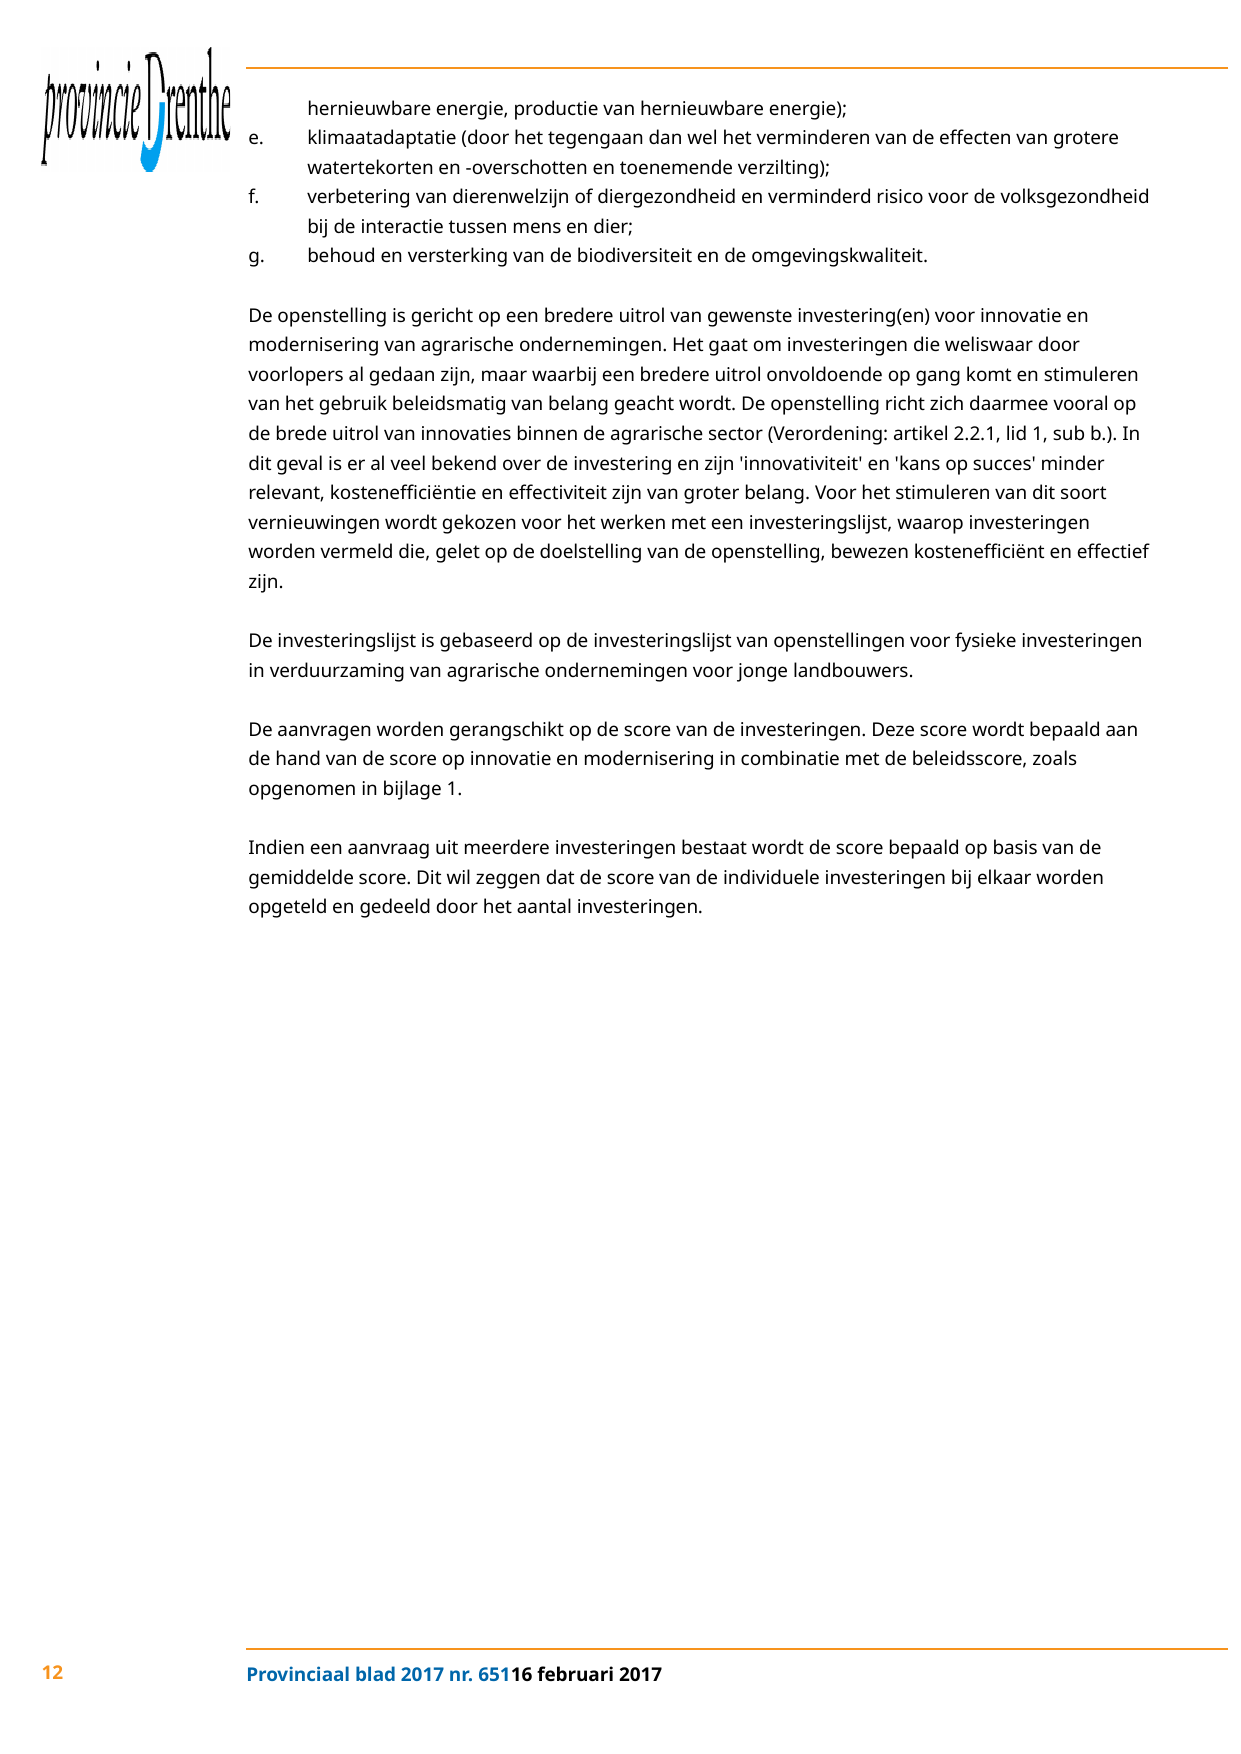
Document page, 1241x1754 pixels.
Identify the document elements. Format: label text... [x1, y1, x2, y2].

list behoud en versterking van de biodiversiteit en de omgevingskwaliteit. [248, 243, 1152, 268]
text Indien een aanvraag uit meerdere investeringen bestaat wordt de score bepaald op basis van de gemiddelde score. Dit wil zeggen dat de score van de individuele investeringen bij elkaar worden opgeteld en gedeeld door het aantal investeringen. [248, 834, 1152, 919]
list klimaatadaptatie (door het tegengaan dan wel het verminderen van de effecten van grotere watertekorten en -overschotten en toenemende verzilting); [248, 124, 1152, 180]
text De openstelling is gericht op een bredere uitrol van gewenste investering(en) voor innovatie en modernisering van agrarische ondernemingen. Het gaat om investeringen die weliswaar door voorlopers al gedaan zijn, maar waarbij een bredere uitrol onvoldoende op gang komt en stimuleren van het gebruik beleidsmatig van belang geacht wordt. De openstelling richt zich daarmee vooral op de brede uitrol van innovaties binnen de agrarische sector (Verordening: artikel 2.2.1, lid 1, sub b.). In dit geval is er al veel bekend over de investering en zijn 'innovativiteit' en 'kans op succes' minder relevant, kostenefficiëntie en effectiviteit zijn van groter belang. Voor het stimuleren van dit soort vernieuwingen wordt gekozen voor het werken met een investeringslijst, waarop investeringen worden vermeld die, gelet op de doelstelling van de openstelling, bewezen kostenefficiënt en effectief zijn. [248, 302, 1152, 594]
text De aanvragen worden gerangschikt op de score van de investeringen. Deze score wordt bepaald aan de hand van de score op innovatie en modernisering in combinatie met de beleidsscore, zoals opgenomen in bijlage 1. [248, 716, 1152, 801]
text De investeringslijst is gebaseerd op de investeringslijst van openstellingen voor fysieke investeringen in verduurzaming van agrarische ondernemingen voor jonge landbouwers. [248, 627, 1152, 683]
list verbetering van dierenwelzijn of diergezondheid en verminderd risico voor de volksgezondheid bij de interactie tussen mens en dier; [248, 183, 1152, 239]
list hernieuwbare energie, productie van hernieuwbare energie); [248, 95, 1152, 121]
picture [41, 47, 231, 172]
